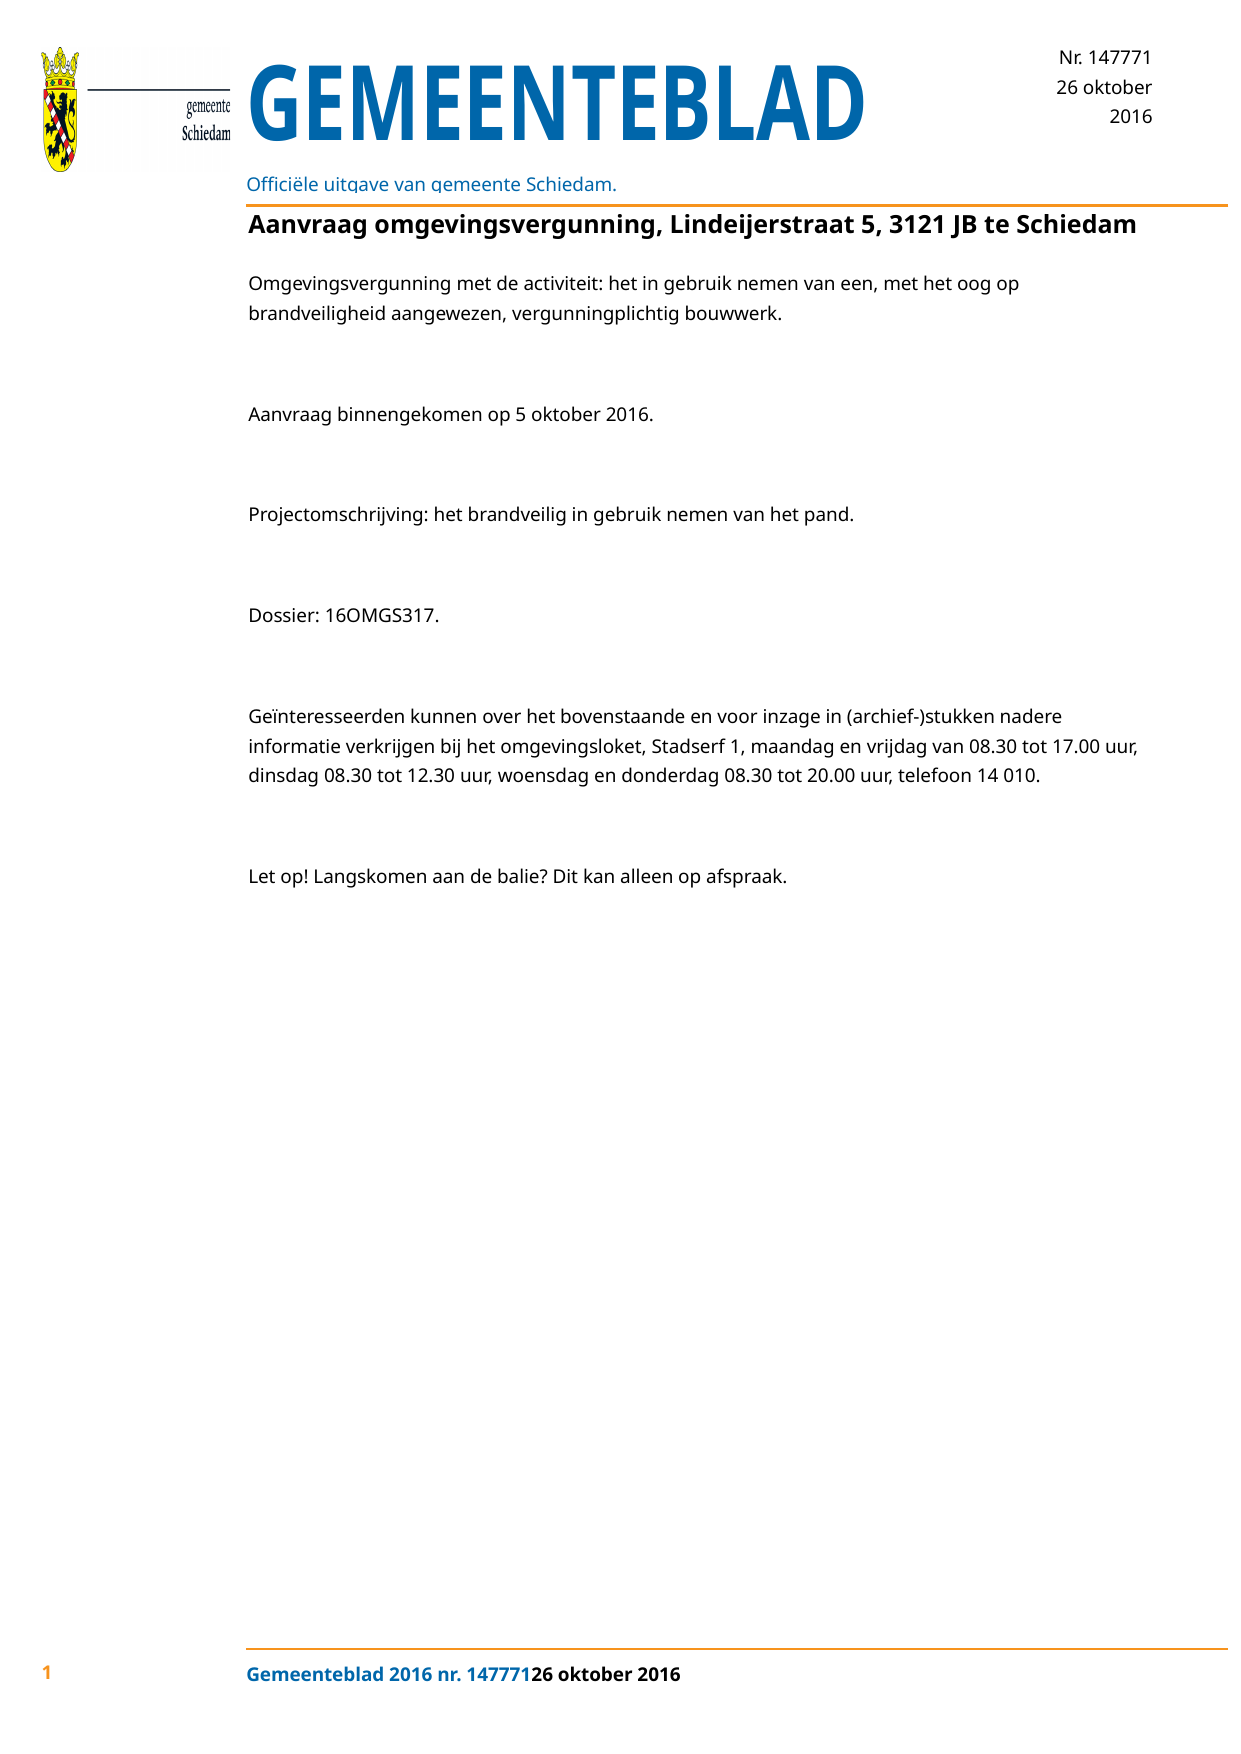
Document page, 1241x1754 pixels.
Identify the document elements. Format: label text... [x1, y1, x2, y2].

text Aanvraag omgevingsvergunning, Lindeijerstraat 5, 3121 JB te Schiedam [248, 207, 1152, 241]
text Projectomschrijving: het brandveilig in gebruik nemen van het pand. [248, 502, 1152, 527]
text Let op! Langskomen aan de balie? Dit kan alleen op afspraak. [248, 863, 1152, 889]
text Dossier: 16OMGS317. [248, 602, 1152, 628]
text Geïnteresseerden kunnen over het bovenstaande en voor inzage in (archief-)stukken nadere informatie verkrijgen bij het omgevingsloket, Stadserf 1, maandag en vrijdag van 08.30 tot 17.00 uur, dinsdag 08.30 tot 12.30 uur, woensdag en donderdag 08.30 tot 20.00 uur, telefoon 14 010. [248, 703, 1152, 788]
text Aanvraag binnengekomen op 5 oktober 2016. [248, 401, 1152, 426]
picture [41, 47, 231, 172]
text Omgevingsvergunning met de activiteit: het in gebruik nemen van een, met het oog op brandveiligheid aangewezen, vergunningplichtig bouwwerk. [248, 270, 1152, 326]
